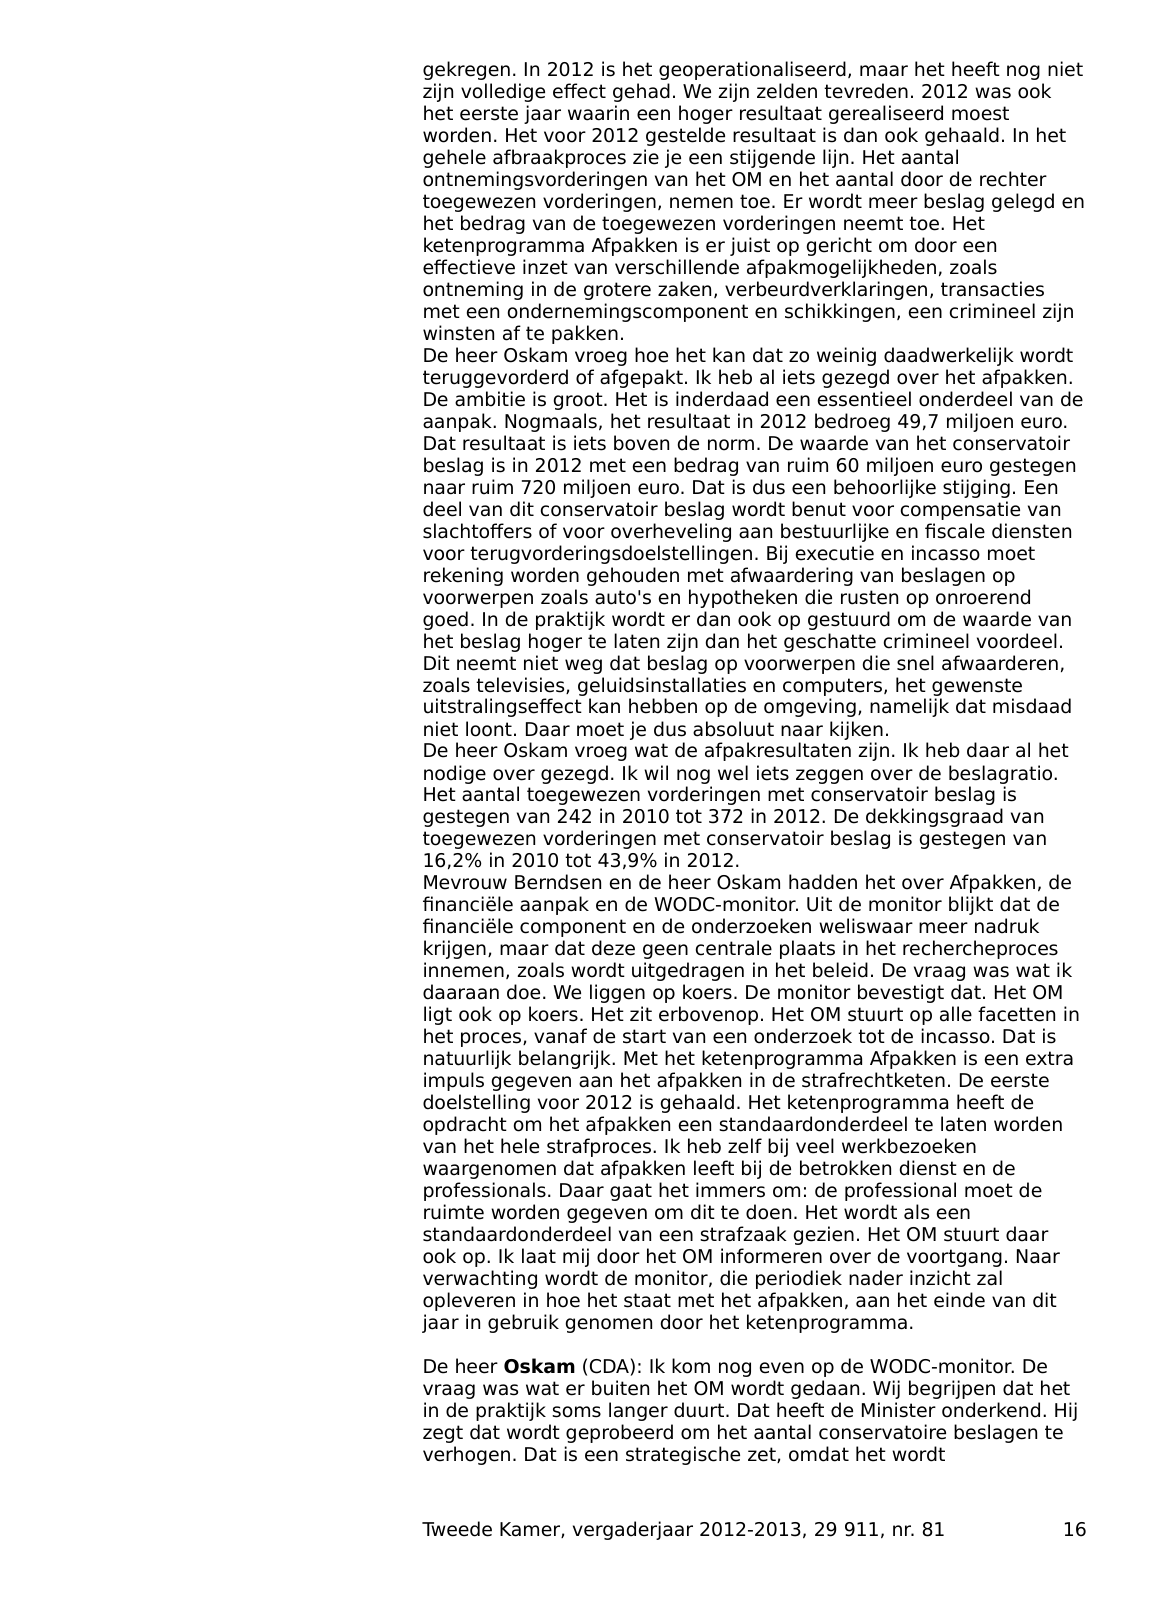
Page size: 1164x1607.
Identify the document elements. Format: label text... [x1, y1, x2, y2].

text De heer Oskam (CDA): Ik kom nog even op de WODC-monitor. De vraag was wat er buiten het OM wordt gedaan. Wij begrijpen dat het in de praktijk soms langer duurt. Dat heeft de Minister onderkend. Hij zegt dat wordt geprobeerd om het aantal conservatoire beslagen te verhogen. Dat is een strategische zet, omdat het wordt [422, 1356, 1087, 1466]
text gekregen. In 2012 is het geoperationaliseerd, maar het heeft nog niet zijn volledige effect gehad. We zijn zelden tevreden. 2012 was ook het eerste jaar waarin een hoger resultaat gerealiseerd moest worden. Het voor 2012 gestelde resultaat is dan ook gehaald. In het gehele afbraakproces zie je een stijgende lijn. Het aantal ontnemingsvorderingen van het OM en het aantal door de rechter toegewezen vorderingen, nemen toe. Er wordt meer beslag gelegd en het bedrag van de toegewezen vorderingen neemt toe. Het ketenprogramma Afpakken is er juist op gericht om door een effectieve inzet van verschillende afpakmogelijkheden, zoals ontneming in de grotere zaken, verbeurdverklaringen, transacties met een ondernemingscomponent en schikkingen, een crimineel zijn winsten af te pakken. [422, 59, 1087, 345]
text Mevrouw Berndsen en de heer Oskam hadden het over Afpakken, de financiële aanpak en de WODC-monitor. Uit de monitor blijkt dat de financiële component en de onderzoeken weliswaar meer nadruk krijgen, maar dat deze geen centrale plaats in het rechercheproces innemen, zoals wordt uitgedragen in het beleid. De vraag was wat ik daaraan doe. We liggen op koers. De monitor bevestigt dat. Het OM ligt ook op koers. Het zit erbovenop. Het OM stuurt op alle facetten in het proces, vanaf de start van een onderzoek tot de incasso. Dat is natuurlijk belangrijk. Met het ketenprogramma Afpakken is een extra impuls gegeven aan het afpakken in de strafrechtketen. De eerste doelstelling voor 2012 is gehaald. Het ketenprogramma heeft de opdracht om het afpakken een standaardonderdeel te laten worden van het hele strafproces. Ik heb zelf bij veel werkbezoeken waargenomen dat afpakken leeft bij de betrokken dienst en de professionals. Daar gaat het immers om: de professional moet de ruimte worden gegeven om dit te doen. Het wordt als een standaardonderdeel van een strafzaak gezien. Het OM stuurt daar ook op. Ik laat mij door het OM informeren over de voortgang. Naar verwachting wordt de monitor, die periodiek nader inzicht zal opleveren in hoe het staat met het afpakken, aan het einde van dit jaar in gebruik genomen door het ketenprogramma. [422, 872, 1087, 1334]
text De heer Oskam vroeg hoe het kan dat zo weinig daadwerkelijk wordt teruggevorderd of afgepakt. Ik heb al iets gezegd over het afpakken. De ambitie is groot. Het is inderdaad een essentieel onderdeel van de aanpak. Nogmaals, het resultaat in 2012 bedroeg 49,7 miljoen euro. Dat resultaat is iets boven de norm. De waarde van het conservatoir beslag is in 2012 met een bedrag van ruim 60 miljoen euro gestegen naar ruim 720 miljoen euro. Dat is dus een behoorlijke stijging. Een deel van dit conservatoir beslag wordt benut voor compensatie van slachtoffers of voor overheveling aan bestuurlijke en fiscale diensten voor terugvorderingsdoelstellingen. Bij executie en incasso moet rekening worden gehouden met afwaardering van beslagen op voorwerpen zoals auto's en hypotheken die rusten op onroerend goed. In de praktijk wordt er dan ook op gestuurd om de waarde van het beslag hoger te laten zijn dan het geschatte crimineel voordeel. Dit neemt niet weg dat beslag op voorwerpen die snel afwaarderen, zoals televisies, geluidsinstallaties en computers, het gewenste uitstralingseffect kan hebben op de omgeving, namelijk dat misdaad niet loont. Daar moet je dus absoluut naar kijken. [422, 345, 1087, 740]
text De heer Oskam vroeg wat de afpakresultaten zijn. Ik heb daar al het nodige over gezegd. Ik wil nog wel iets zeggen over de beslagratio. Het aantal toegewezen vorderingen met conservatoir beslag is gestegen van 242 in 2010 tot 372 in 2012. De dekkingsgraad van toegewezen vorderingen met conservatoir beslag is gestegen van 16,2% in 2010 tot 43,9% in 2012. [422, 740, 1087, 872]
